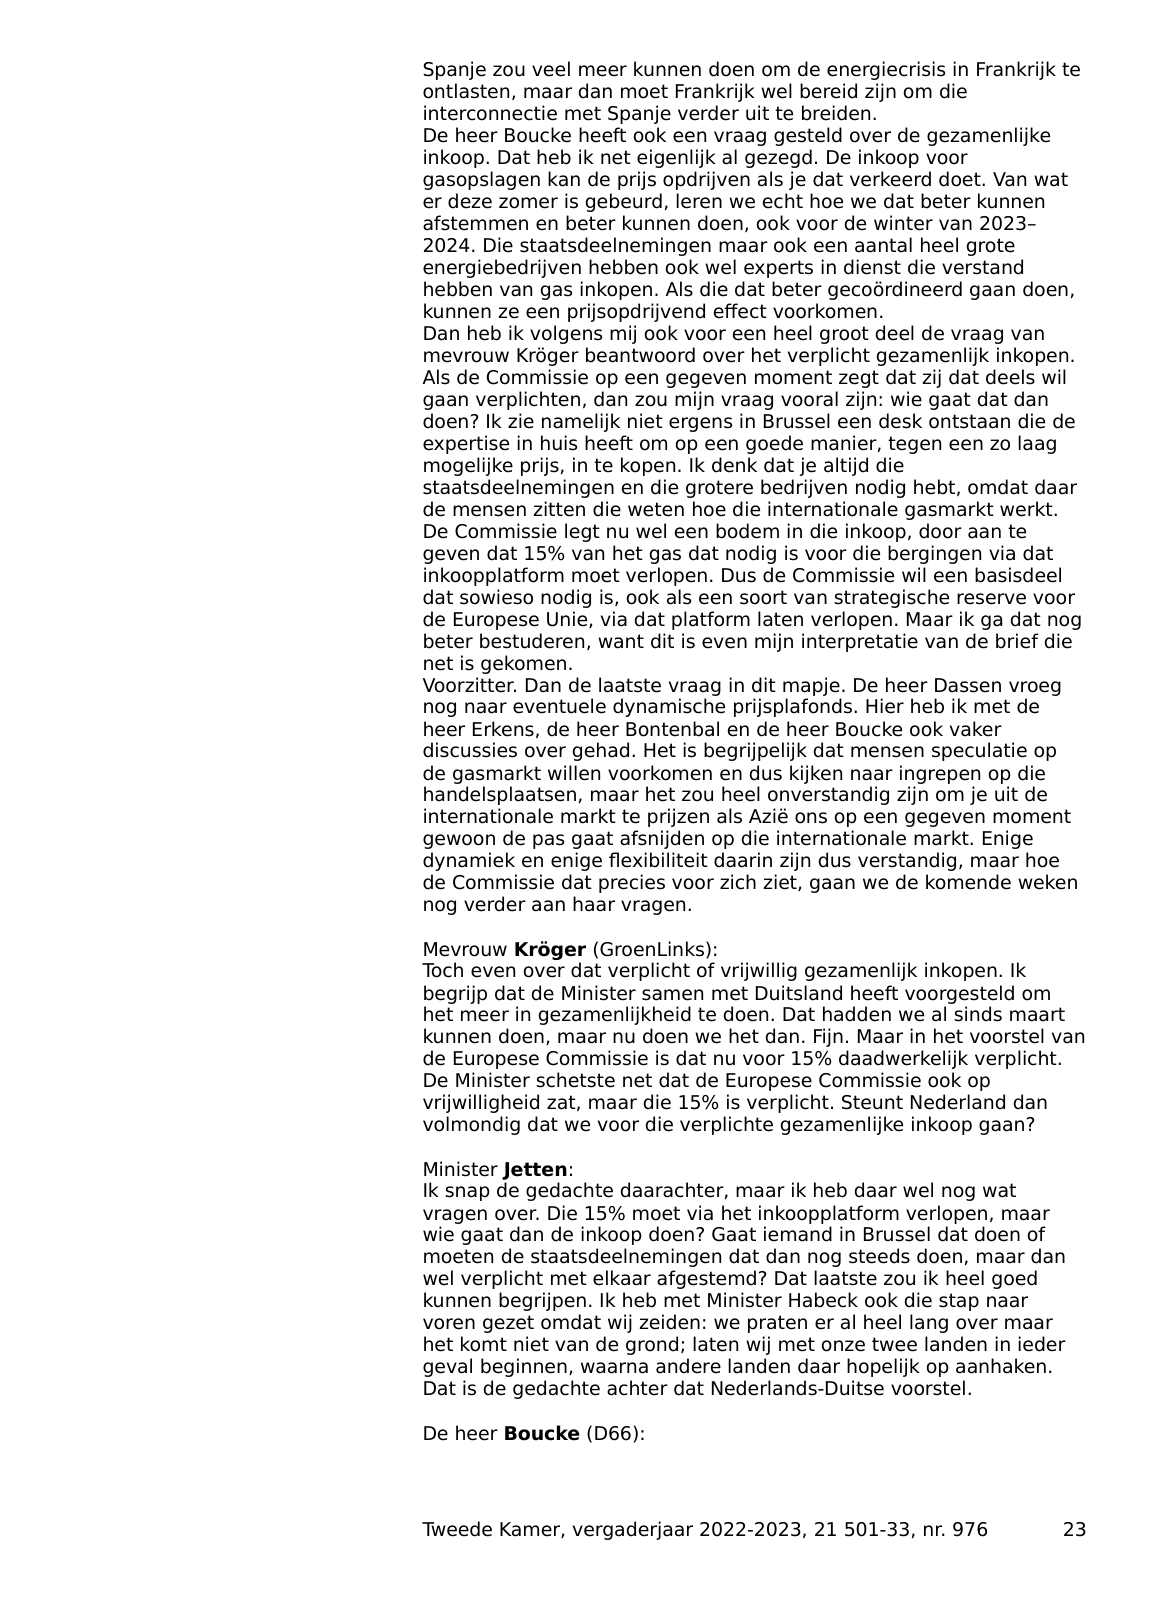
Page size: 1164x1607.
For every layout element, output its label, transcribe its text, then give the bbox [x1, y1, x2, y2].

text Voorzitter. Dan de laatste vraag in dit mapje. De heer Dassen vroeg nog naar eventuele dynamische prijsplafonds. Hier heb ik met de heer Erkens, de heer Bontenbal en de heer Boucke ook vaker discussies over gehad. Het is begrijpelijk dat mensen speculatie op de gasmarkt willen voorkomen en dus kijken naar ingrepen op die handelsplaatsen, maar het zou heel onverstandig zijn om je uit de internationale markt te prijzen als Azië ons op een gegeven moment gewoon de pas gaat afsnijden op die internationale markt. Enige dynamiek en enige flexibiliteit daarin zijn dus verstandig, maar hoe de Commissie dat precies voor zich ziet, gaan we de komende weken nog verder aan haar vragen. [422, 674, 1087, 916]
text Minister Jetten: [422, 1158, 1087, 1180]
text De heer Boucke heeft ook een vraag gesteld over de gezamenlijke inkoop. Dat heb ik net eigenlijk al gezegd. De inkoop voor gasopslagen kan de prijs opdrijven als je dat verkeerd doet. Van wat er deze zomer is gebeurd, leren we echt hoe we dat beter kunnen afstemmen en beter kunnen doen, ook voor de winter van 2023–2024. Die staatsdeelnemingen maar ook een aantal heel grote energiebedrijven hebben ook wel experts in dienst die verstand hebben van gas inkopen. Als die dat beter gecoördineerd gaan doen, kunnen ze een prijsopdrijvend effect voorkomen. [422, 125, 1087, 323]
text Ik snap de gedachte daarachter, maar ik heb daar wel nog wat vragen over. Die 15% moet via het inkoopplatform verlopen, maar wie gaat dan de inkoop doen? Gaat iemand in Brussel dat doen of moeten de staatsdeelnemingen dat dan nog steeds doen, maar dan wel verplicht met elkaar afgestemd? Dat laatste zou ik heel goed kunnen begrijpen. Ik heb met Minister Habeck ook die stap naar voren gezet omdat wij zeiden: we praten er al heel lang over maar het komt niet van de grond; laten wij met onze twee landen in ieder geval beginnen, waarna andere landen daar hopelijk op aanhaken. Dat is de gedachte achter dat Nederlands-Duitse voorstel. [422, 1180, 1087, 1400]
text De heer Boucke (D66): [422, 1422, 1087, 1444]
text Dan heb ik volgens mij ook voor een heel groot deel de vraag van mevrouw Kröger beantwoord over het verplicht gezamenlijk inkopen. Als de Commissie op een gegeven moment zegt dat zij dat deels wil gaan verplichten, dan zou mijn vraag vooral zijn: wie gaat dat dan doen? Ik zie namelijk niet ergens in Brussel een desk ontstaan die de expertise in huis heeft om op een goede manier, tegen een zo laag mogelijke prijs, in te kopen. Ik denk dat je altijd die staatsdeelnemingen en die grotere bedrijven nodig hebt, omdat daar de mensen zitten die weten hoe die internationale gasmarkt werkt. De Commissie legt nu wel een bodem in die inkoop, door aan te geven dat 15% van het gas dat nodig is voor die bergingen via dat inkoopplatform moet verlopen. Dus de Commissie wil een basisdeel dat sowieso nodig is, ook als een soort van strategische reserve voor de Europese Unie, via dat platform laten verlopen. Maar ik ga dat nog beter bestuderen, want dit is even mijn interpretatie van de brief die net is gekomen. [422, 323, 1087, 674]
text Toch even over dat verplicht of vrijwillig gezamenlijk inkopen. Ik begrijp dat de Minister samen met Duitsland heeft voorgesteld om het meer in gezamenlijkheid te doen. Dat hadden we al sinds maart kunnen doen, maar nu doen we het dan. Fijn. Maar in het voorstel van de Europese Commissie is dat nu voor 15% daadwerkelijk verplicht. De Minister schetste net dat de Europese Commissie ook op vrijwilligheid zat, maar die 15% is verplicht. Steunt Nederland dan volmondig dat we voor die verplichte gezamenlijke inkoop gaan? [422, 960, 1087, 1136]
text Mevrouw Kröger (GroenLinks): [422, 938, 1087, 960]
text Spanje zou veel meer kunnen doen om de energiecrisis in Frankrijk te ontlasten, maar dan moet Frankrijk wel bereid zijn om die interconnectie met Spanje verder uit te breiden. [422, 59, 1087, 125]
